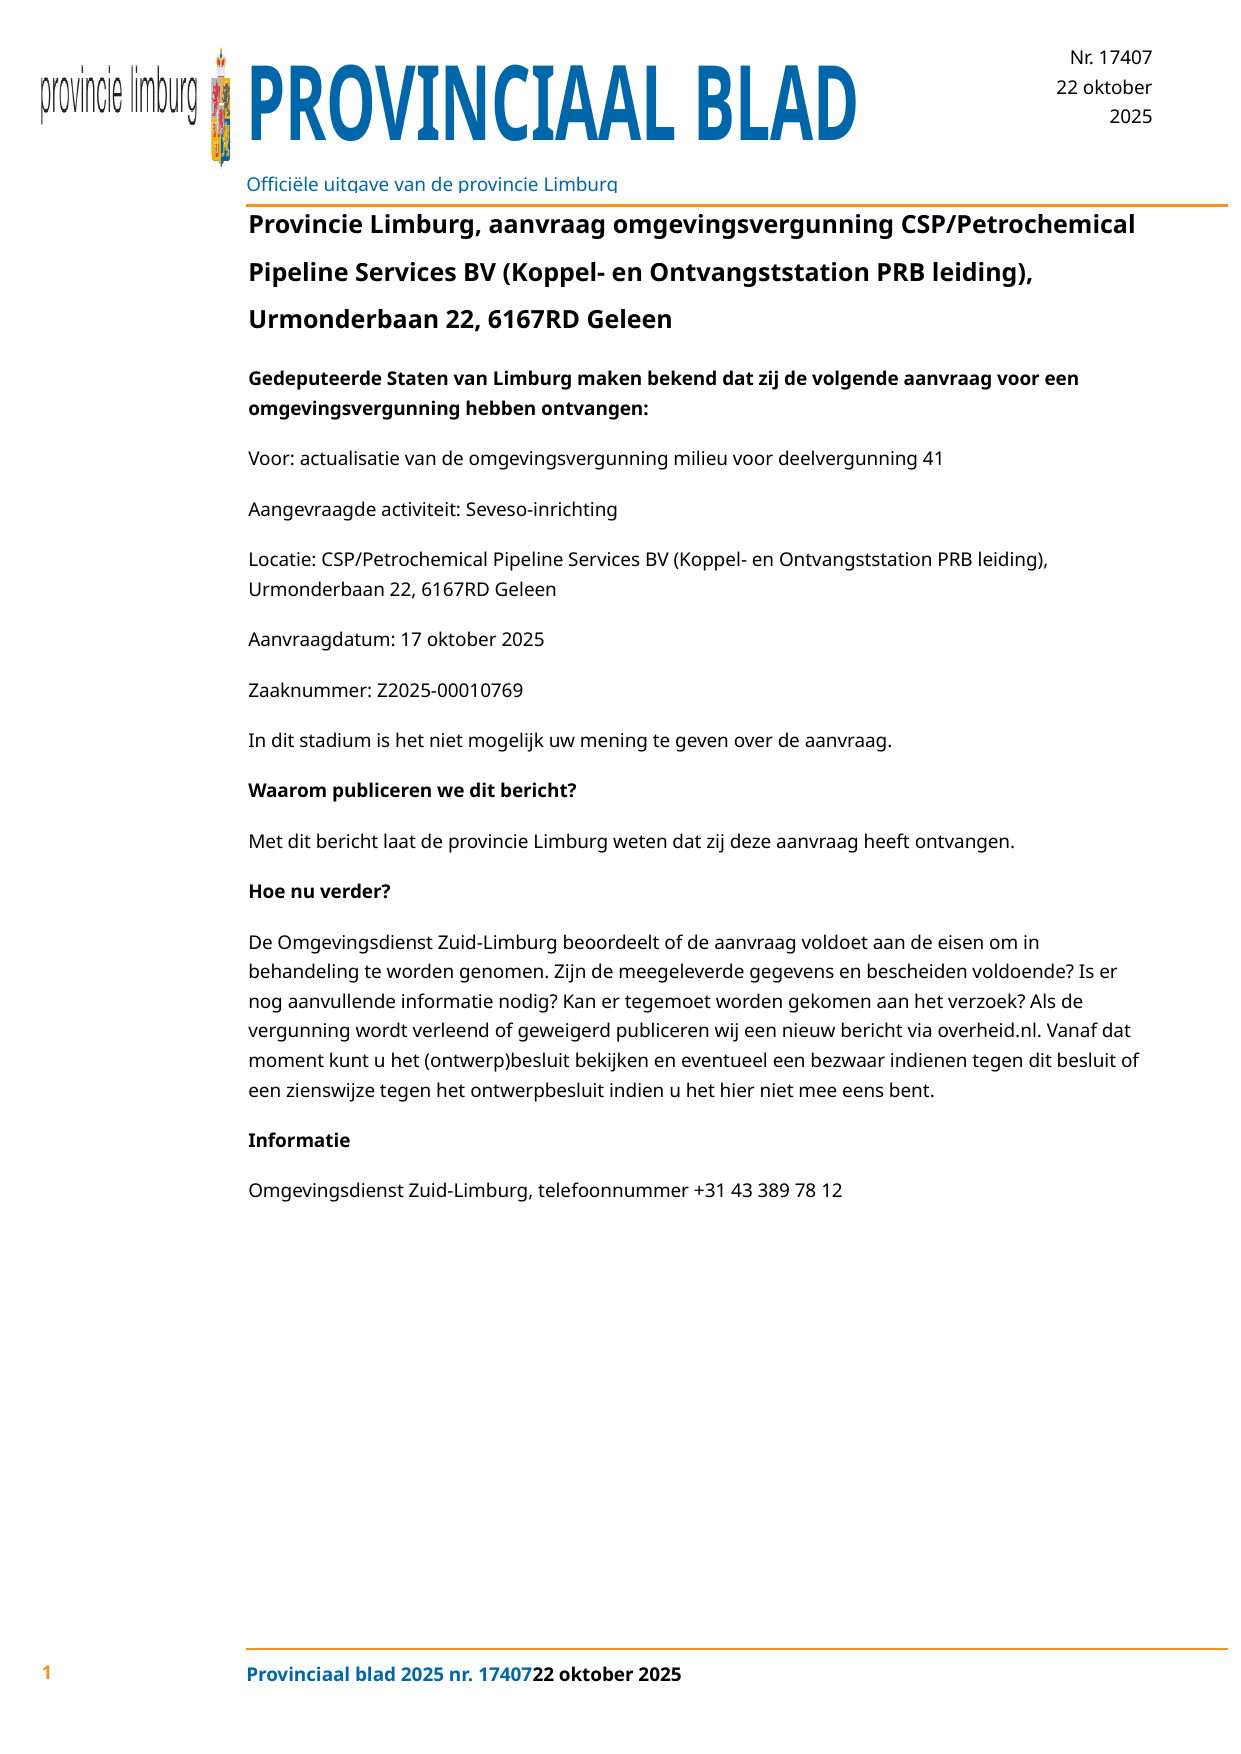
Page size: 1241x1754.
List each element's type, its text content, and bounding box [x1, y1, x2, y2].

text Aanvraagdatum: 17 oktober 2025 [248, 626, 1152, 652]
text Zaaknummer: Z2025-00010769 [248, 677, 1152, 702]
text De Omgevingsdienst Zuid-Limburg beoordeelt of de aanvraag voldoet aan de eisen om in behandeling te worden genomen. Zijn de meegeleverde gegevens en bescheiden voldoende? Is er nog aanvullende informatie nodig? Kan er tegemoet worden gekomen aan het verzoek? Als de vergunning wordt verleend of geweigerd publiceren wij een nieuw bericht via overheid.nl. Vanaf dat moment kunt u het (ontwerp)besluit bekijken en eventueel een bezwaar indienen tegen dit besluit of een zienswijze tegen het ontwerpbesluit indien u het hier niet mee eens bent. [248, 929, 1152, 1102]
text Gedeputeerde Staten van Limburg maken bekend dat zij de volgende aanvraag voor een omgevingsvergunning hebben ontvangen: [248, 366, 1152, 421]
text Provincie Limburg, aanvraag omgevingsvergunning CSP/Petrochemical Pipeline Services BV (Koppel- en Ontvangststation PRB leiding), Urmonderbaan 22, 6167RD Geleen [248, 207, 1152, 336]
text Met dit bericht laat de provincie Limburg weten dat zij deze aanvraag heeft ontvangen. [248, 828, 1152, 854]
text Omgevingsdienst Zuid-Limburg, telefoonnummer +31 43 389 78 12 [248, 1178, 1152, 1203]
picture [41, 47, 231, 172]
text Informatie [248, 1127, 1152, 1153]
text In dit stadium is het niet mogelijk uw mening te geven over de aanvraag. [248, 727, 1152, 753]
text Aangevraagde activiteit: Seveso-inrichting [248, 496, 1152, 522]
text Hoe nu verder? [248, 878, 1152, 904]
text Voor: actualisatie van de omgevingsvergunning milieu voor deelvergunning 41 [248, 446, 1152, 471]
text Locatie: CSP/Petrochemical Pipeline Services BV (Koppel- en Ontvangststation PRB leiding), Urmonderbaan 22, 6167RD Geleen [248, 546, 1152, 602]
text Waarom publiceren we dit bericht? [248, 778, 1152, 803]
